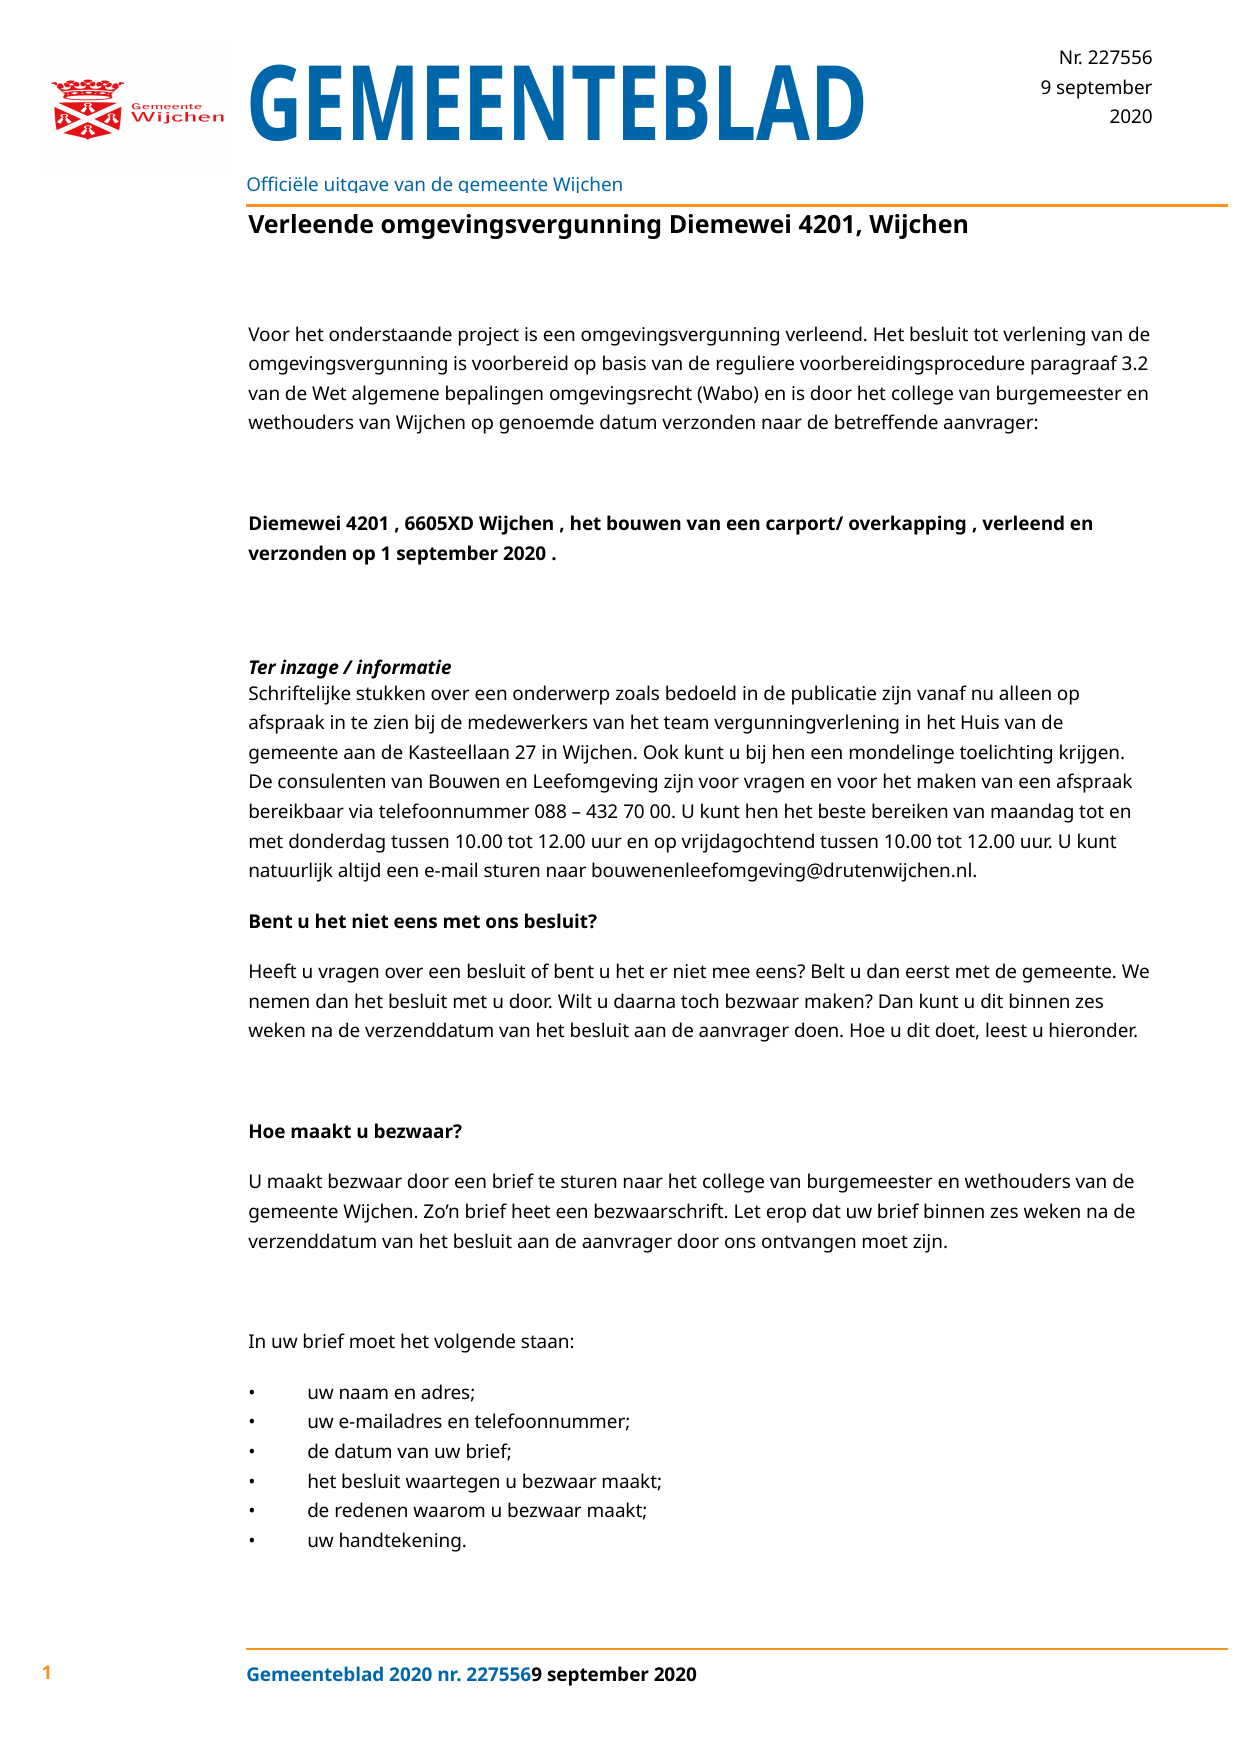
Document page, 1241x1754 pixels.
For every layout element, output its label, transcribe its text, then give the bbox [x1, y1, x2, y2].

picture [41, 47, 231, 172]
list uw naam en adres; [248, 1379, 1152, 1405]
list de datum van uw brief; [248, 1438, 1152, 1464]
text Hoe maakt u bezwaar? [248, 1118, 1152, 1144]
list uw handtekening. [248, 1527, 1152, 1553]
list uw e-mailadres en telefoonnummer; [248, 1409, 1152, 1434]
text Heeft u vragen over een besluit of bent u het er niet mee eens? Belt u dan eerst met de gemeente. We nemen dan het besluit met u door. Wilt u daarna toch bezwaar maken? Dan kunt u dit binnen zes weken na de verzenddatum van het besluit aan de aanvrager doen. Hoe u dit doet, leest u hieronder. [248, 958, 1152, 1043]
text Bent u het niet eens met ons besluit? [248, 908, 1152, 934]
text Voor het onderstaande project is een omgevingsvergunning verleend. Het besluit tot verlening van de omgevingsvergunning is voorbereid op basis van de reguliere voorbereidingsprocedure paragraaf 3.2 van de Wet algemene bepalingen omgevingsrecht (Wabo) en is door het college van burgemeester en wethouders van Wijchen op genoemde datum verzonden naar de betreffende aanvrager: [248, 321, 1152, 435]
text U maakt bezwaar door een brief te sturen naar het college van burgemeester en wethouders van de gemeente Wijchen. Zo’n brief heet een bezwaarschrift. Let erop dat uw brief binnen zes weken na de verzenddatum van het besluit aan de aanvrager door ons ontvangen moet zijn. [248, 1169, 1152, 1254]
list de redenen waarom u bezwaar maakt; [248, 1497, 1152, 1523]
text Schriftelijke stukken over een onderwerp zoals bedoeld in de publicatie zijn vanaf nu alleen op afspraak in te zien bij de medewerkers van het team vergunningverlening in het Huis van de gemeente aan de Kasteellaan 27 in Wijchen. Ook kunt u bij hen een mondelinge toelichting krijgen. De consulenten van Bouwen en Leefomgeving zijn voor vragen en voor het maken van een afspraak bereikbaar via telefoonnummer 088 – 432 70 00. U kunt hen het beste bereiken van maandag tot en met donderdag tussen 10.00 tot 12.00 uur en op vrijdagochtend tussen 10.00 tot 12.00 uur. U kunt natuurlijk altijd een e-mail sturen naar bouwenenleefomgeving@drutenwijchen.nl. [248, 680, 1152, 883]
text Verleende omgevingsvergunning Diemewei 4201, Wijchen [248, 207, 1152, 241]
text In uw brief moet het volgende staan: [248, 1329, 1152, 1354]
text Ter inzage / informatie [248, 654, 1152, 680]
text Diemewei 4201 , 6605XD Wijchen , het bouwen van een carport/ overkapping , verleend en verzonden op 1 september 2020 . [248, 510, 1152, 566]
list het besluit waartegen u bezwaar maakt; [248, 1468, 1152, 1494]
